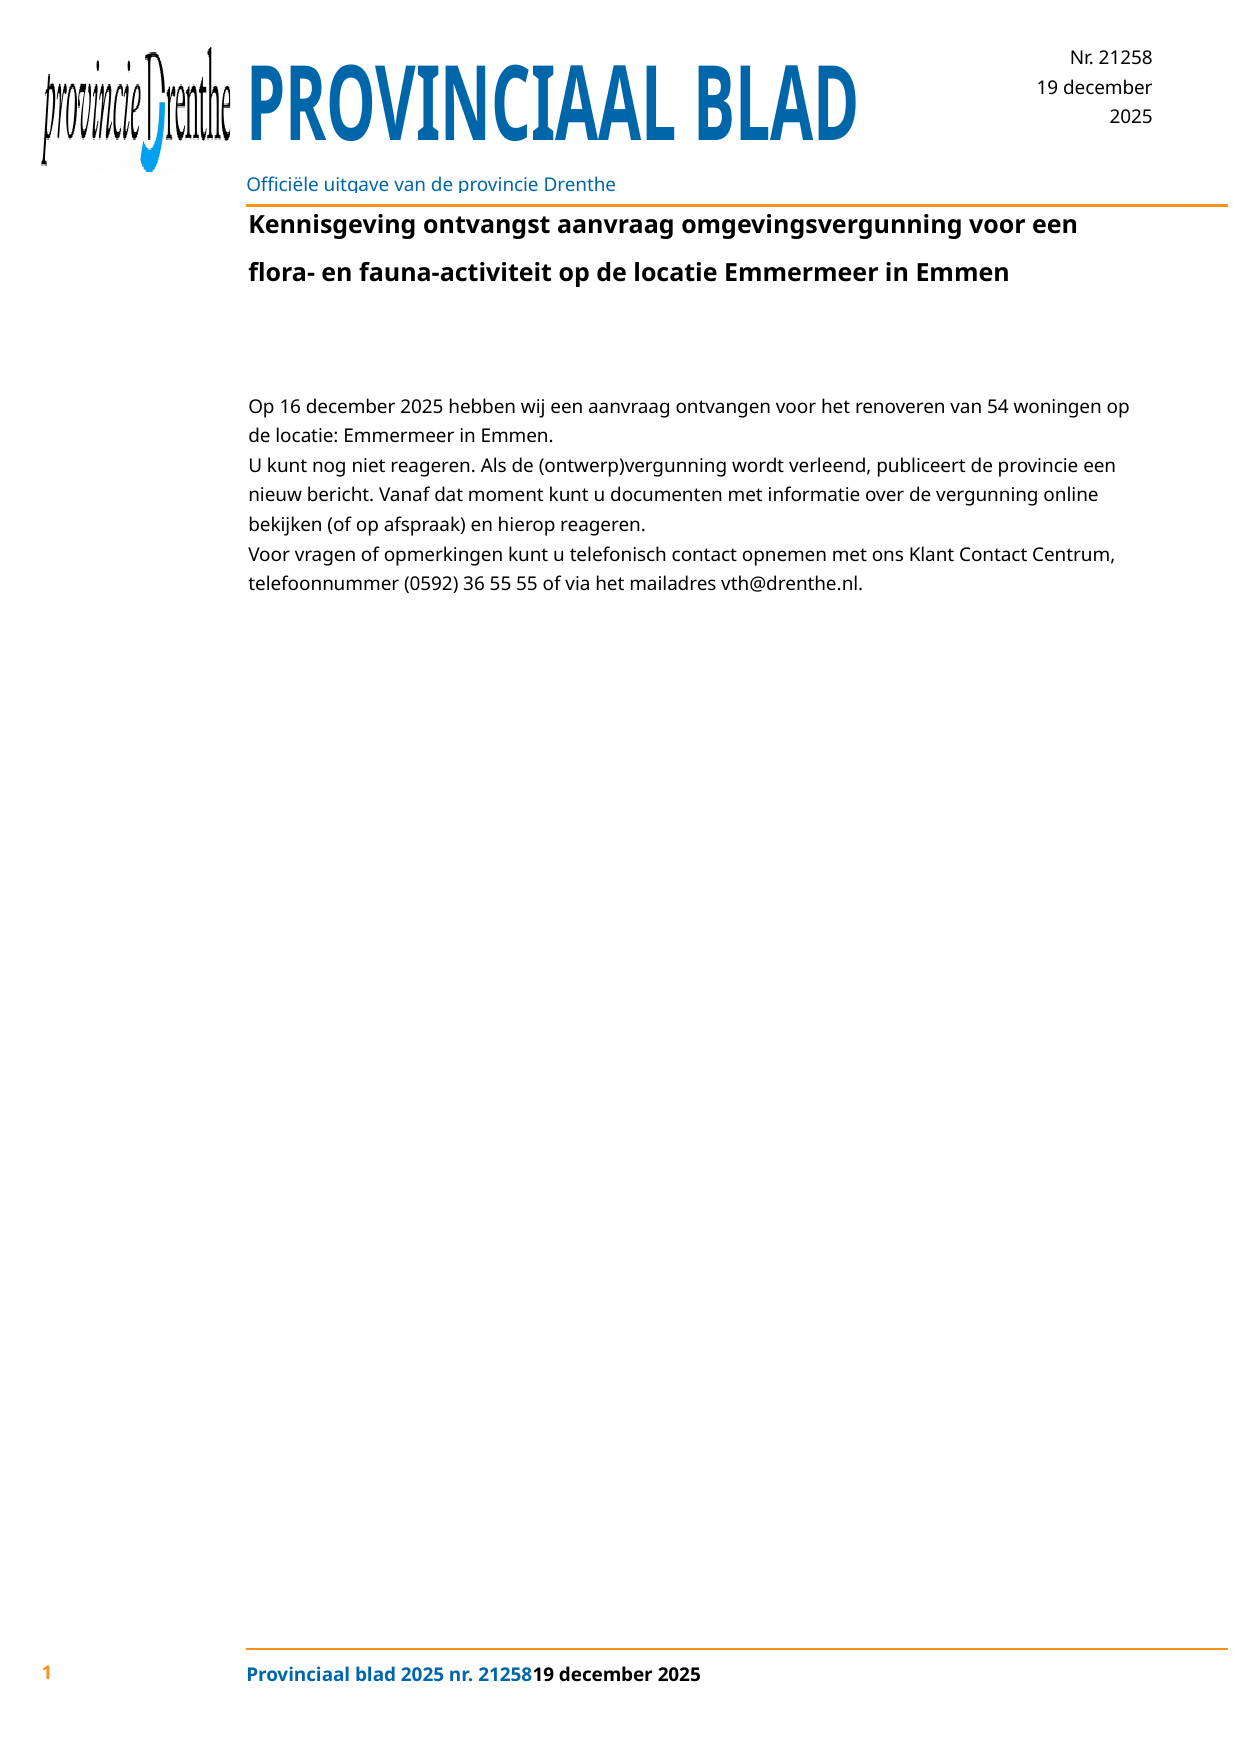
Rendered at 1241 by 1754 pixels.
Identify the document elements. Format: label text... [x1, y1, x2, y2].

text U kunt nog niet reageren. Als de (ontwerp)vergunning wordt verleend, publiceert de provincie een nieuw bericht. Vanaf dat moment kunt u documenten met informatie over de vergunning online bekijken (of op afspraak) en hierop reageren. [248, 452, 1152, 537]
text Kennisgeving ontvangst aanvraag omgevingsvergunning voor een flora- en fauna-activiteit op de locatie Emmermeer in Emmen [248, 207, 1152, 288]
text Op 16 december 2025 hebben wij een aanvraag ontvangen voor het renoveren van 54 woningen op de locatie: Emmermeer in Emmen. [248, 393, 1152, 448]
picture [41, 47, 231, 172]
text Voor vragen of opmerkingen kunt u telefonisch contact opnemen met ons Klant Contact Centrum, telefoonnummer (0592) 36 55 55 of via het mailadres vth@drenthe.nl. [248, 541, 1152, 596]
